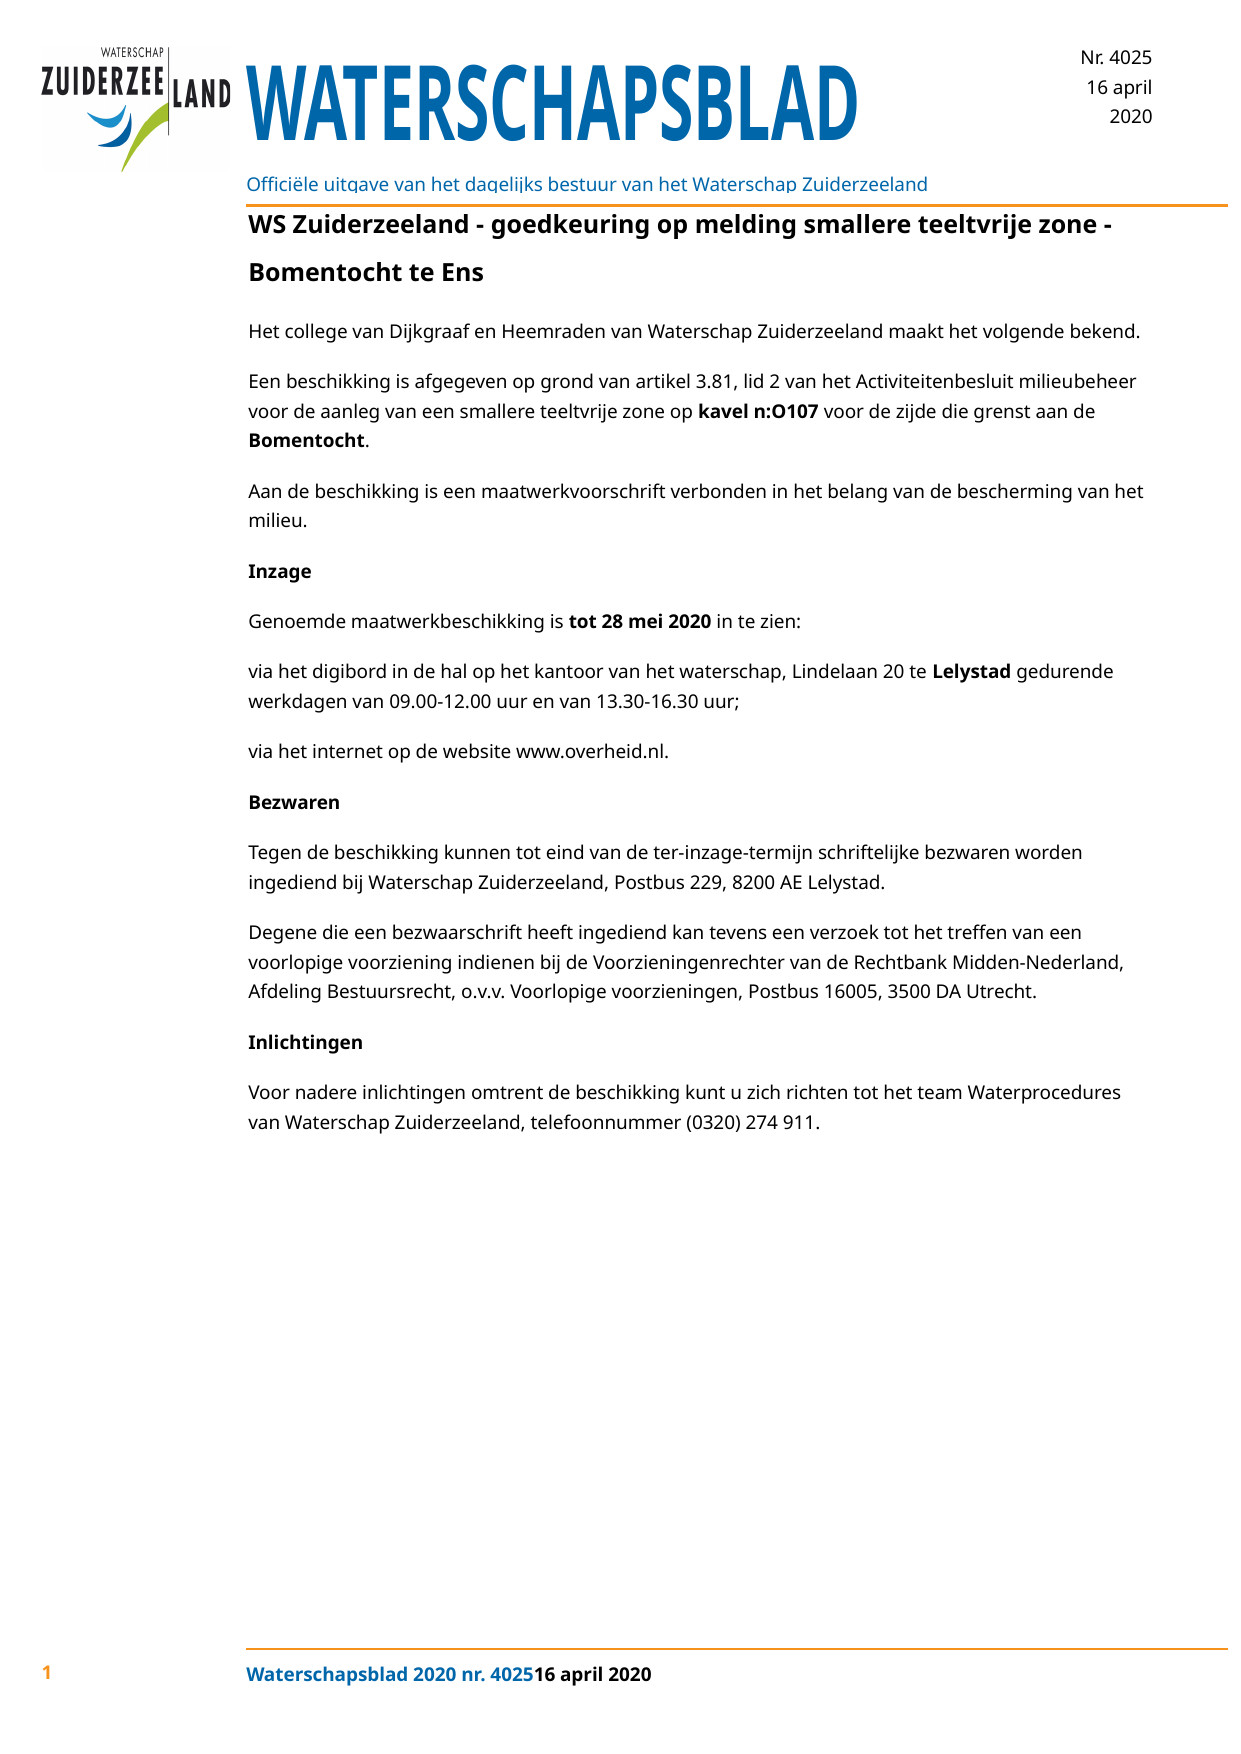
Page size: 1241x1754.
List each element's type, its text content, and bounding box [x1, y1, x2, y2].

text Tegen de beschikking kunnen tot eind van de ter-inzage-termijn schriftelijke bezwaren worden ingediend bij Waterschap Zuiderzeeland, Postbus 229, 8200 AE Lelystad. [248, 839, 1152, 895]
text WS Zuiderzeeland - goedkeuring op melding smallere teeltvrije zone - Bomentocht te Ens [248, 207, 1152, 288]
text Degene die een bezwaarschrift heeft ingediend kan tevens een verzoek tot het treffen van een voorlopige voorziening indienen bij de Voorzieningenrechter van de Rechtbank Midden-Nederland, Afdeling Bestuursrecht, o.v.v. Voorlopige voorzieningen, Postbus 16005, 3500 DA Utrecht. [248, 919, 1152, 1004]
text Bezwaren [248, 789, 1152, 815]
text Een beschikking is afgegeven op grond van artikel 3.81, lid 2 van het Activiteitenbesluit milieu­beheer voor de aanleg van een smallere teeltvrije zone op kavel n:O107 voor de zijde die grenst aan de Bomentocht. [248, 368, 1152, 453]
text Genoemde maatwerkbeschikking is tot 28 mei 2020 in te zien: [248, 608, 1152, 634]
text Inzage [248, 558, 1152, 584]
text via het internet op de website www.overheid.nl. [248, 739, 1152, 764]
text Aan de beschikking is een maatwerkvoorschrift verbonden in het belang van de bescherming van het milieu. [248, 478, 1152, 533]
text Voor nadere inlichtingen omtrent de beschikking kunt u zich richten tot het team Waterprocedures van Waterschap Zuiderzeeland, telefoonnummer (0320) 274 911. [248, 1079, 1152, 1135]
text via het digibord in de hal op het kantoor van het waterschap, Lindelaan 20 te Lelystad gedurende werkdagen van 09.00-12.00 uur en van 13.30-16.30 uur; [248, 659, 1152, 714]
picture [41, 47, 231, 172]
text Het college van Dijkgraaf en Heemraden van Waterschap Zuiderzeeland maakt het volgende bekend. [248, 318, 1152, 344]
text Inlichtingen [248, 1029, 1152, 1055]
